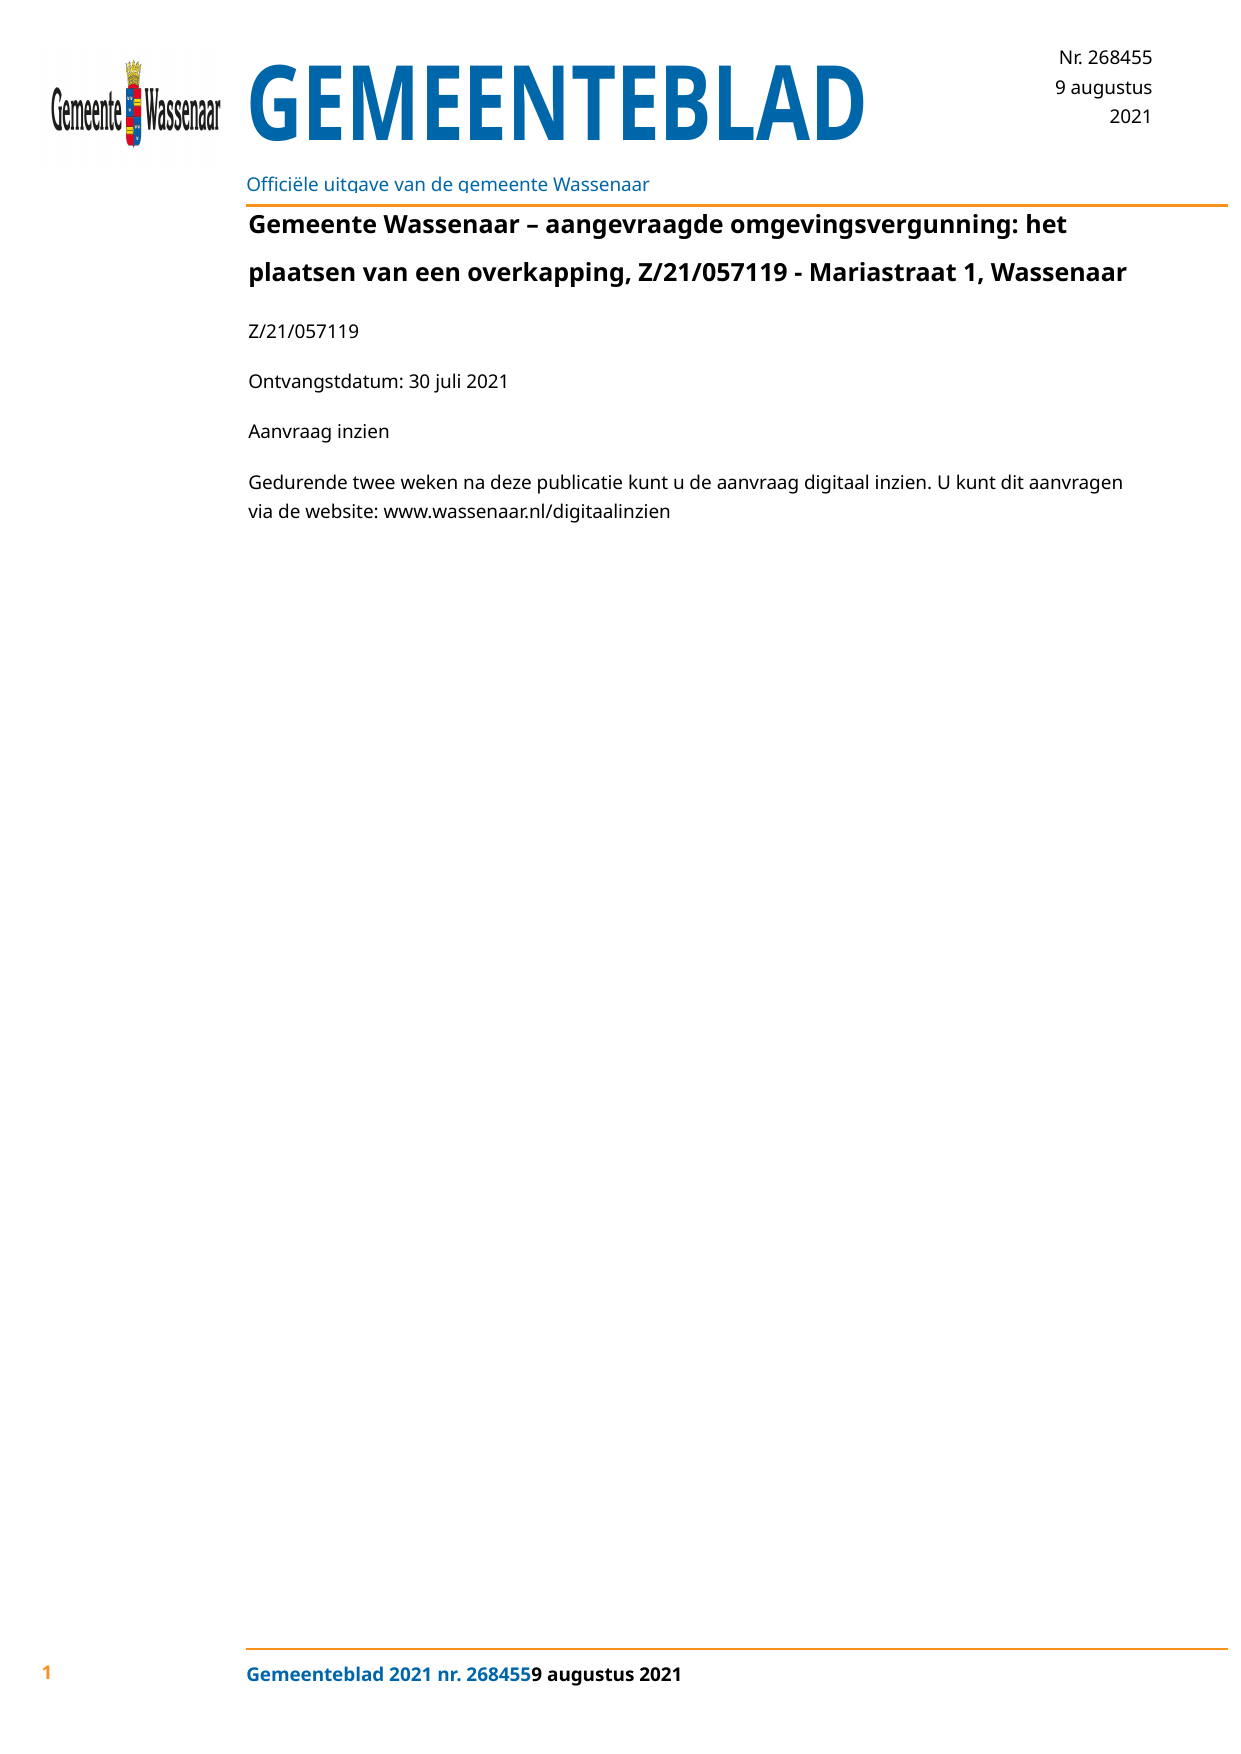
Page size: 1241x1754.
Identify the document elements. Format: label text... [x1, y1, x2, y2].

text Gemeente Wassenaar – aangevraagde omgevingsvergunning: het plaatsen van een overkapping, Z/21/057119 - Mariastraat 1, Wassenaar [248, 207, 1152, 288]
text Aanvraag inzien [248, 419, 1152, 444]
text Ontvangstdatum: 30 juli 2021 [248, 368, 1152, 394]
text Gedurende twee weken na deze publicatie kunt u de aanvraag digitaal inzien. U kunt dit aanvragen via de website: www.wassenaar.nl/digitaalinzien [248, 469, 1152, 524]
picture [41, 47, 231, 172]
text Z/21/057119 [248, 318, 1152, 344]
